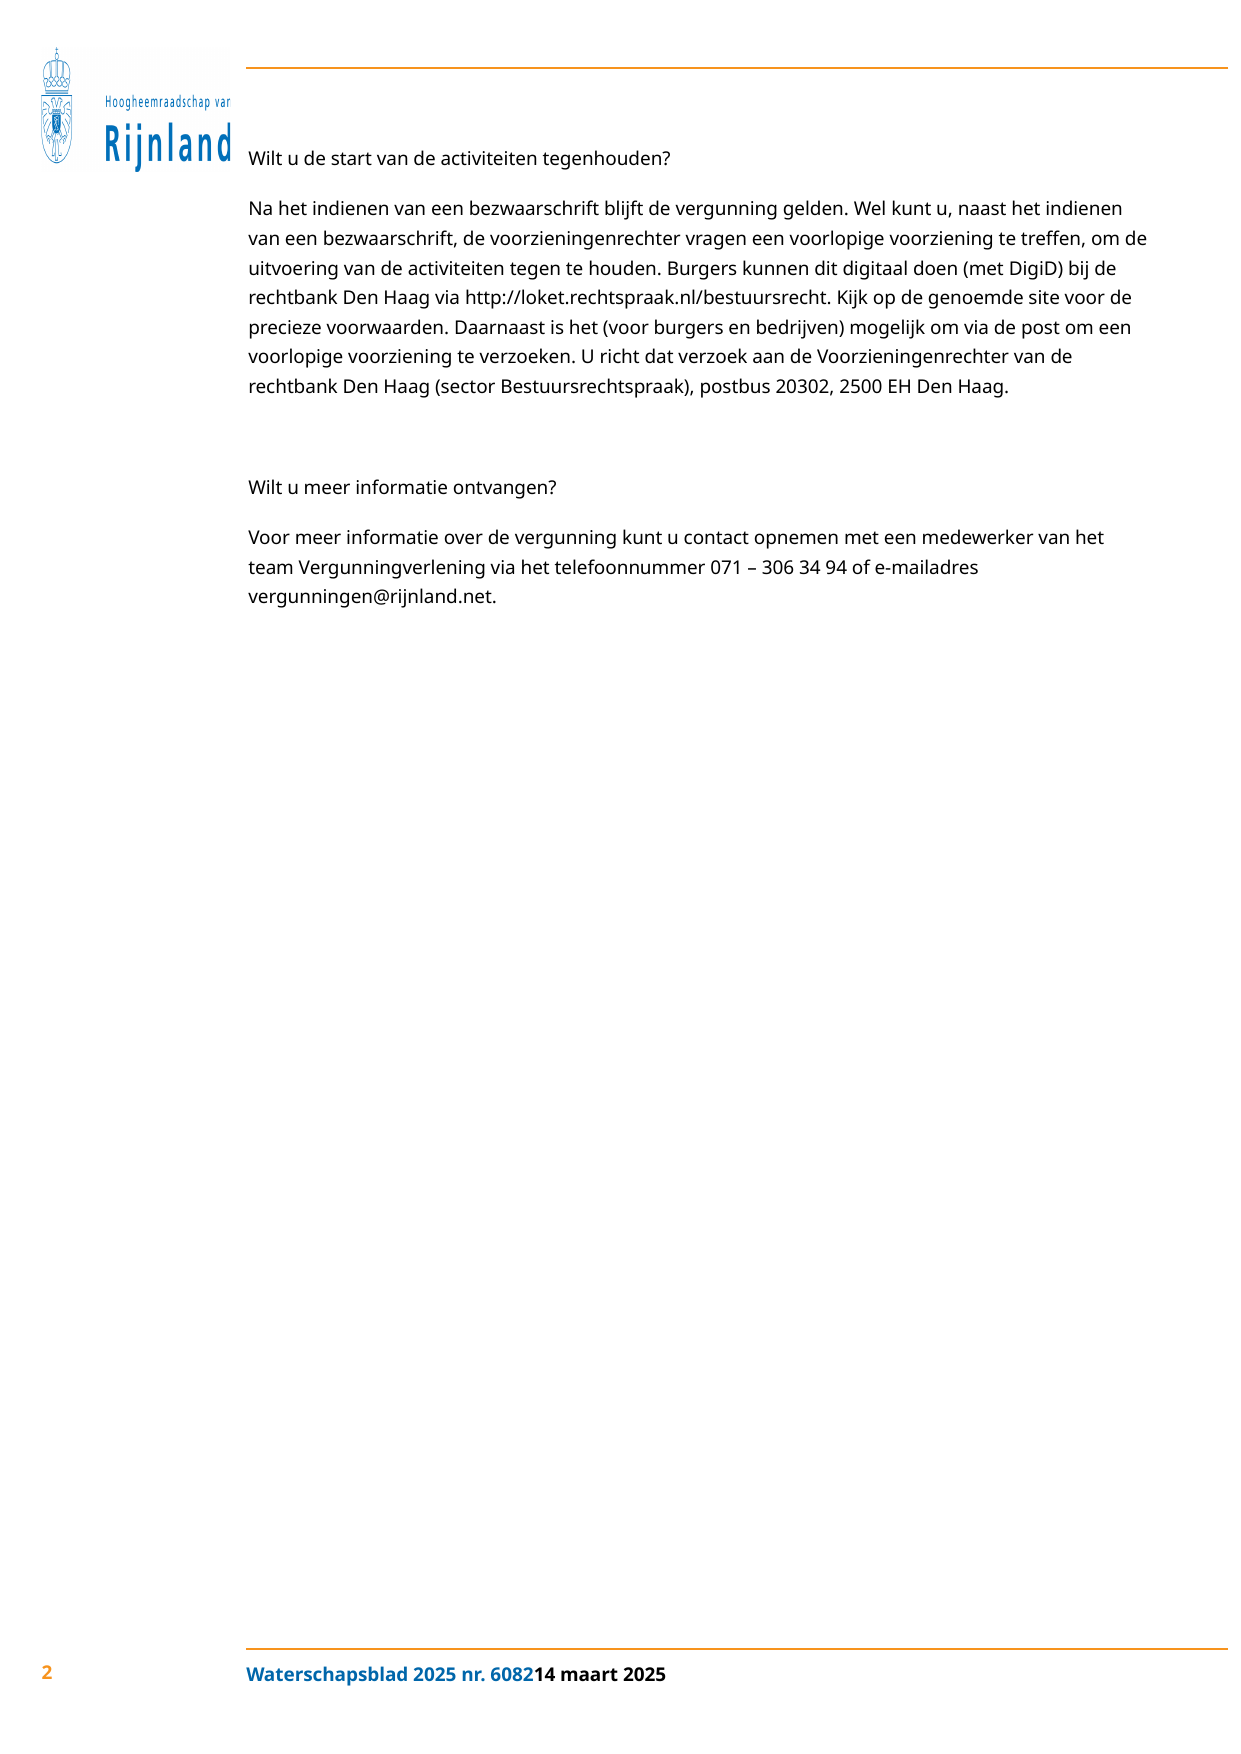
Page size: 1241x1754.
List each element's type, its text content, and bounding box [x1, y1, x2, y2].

text Wilt u meer informatie ontvangen? [248, 474, 1152, 500]
picture [41, 47, 231, 172]
text Wilt u de start van de activiteiten tegenhouden? [248, 145, 1152, 171]
text Voor meer informatie over de vergunning kunt u contact opnemen met een medewerker van het team Vergunningverlening via het telefoonnummer 071 – 306 34 94 of e-mailadres vergunningen@rijnland.net. [248, 524, 1152, 609]
text Na het indienen van een bezwaarschrift blijft de vergunning gelden. Wel kunt u, naast het indienen van een bezwaarschrift, de voorzieningenrechter vragen een voorlopige voorziening te treffen, om de uitvoering van de activiteiten tegen te houden. Burgers kunnen dit digitaal doen (met DigiD) bij de rechtbank Den Haag via http://loket.rechtspraak.nl/bestuursrecht. Kijk op de genoemde site voor de precieze voorwaarden. Daarnaast is het (voor burgers en bedrijven) mogelijk om via de post om een voorlopige voorziening te verzoeken. U richt dat verzoek aan de Voorzieningenrechter van de rechtbank Den Haag (sector Bestuursrechtspraak), postbus 20302, 2500 EH Den Haag. [248, 196, 1152, 399]
